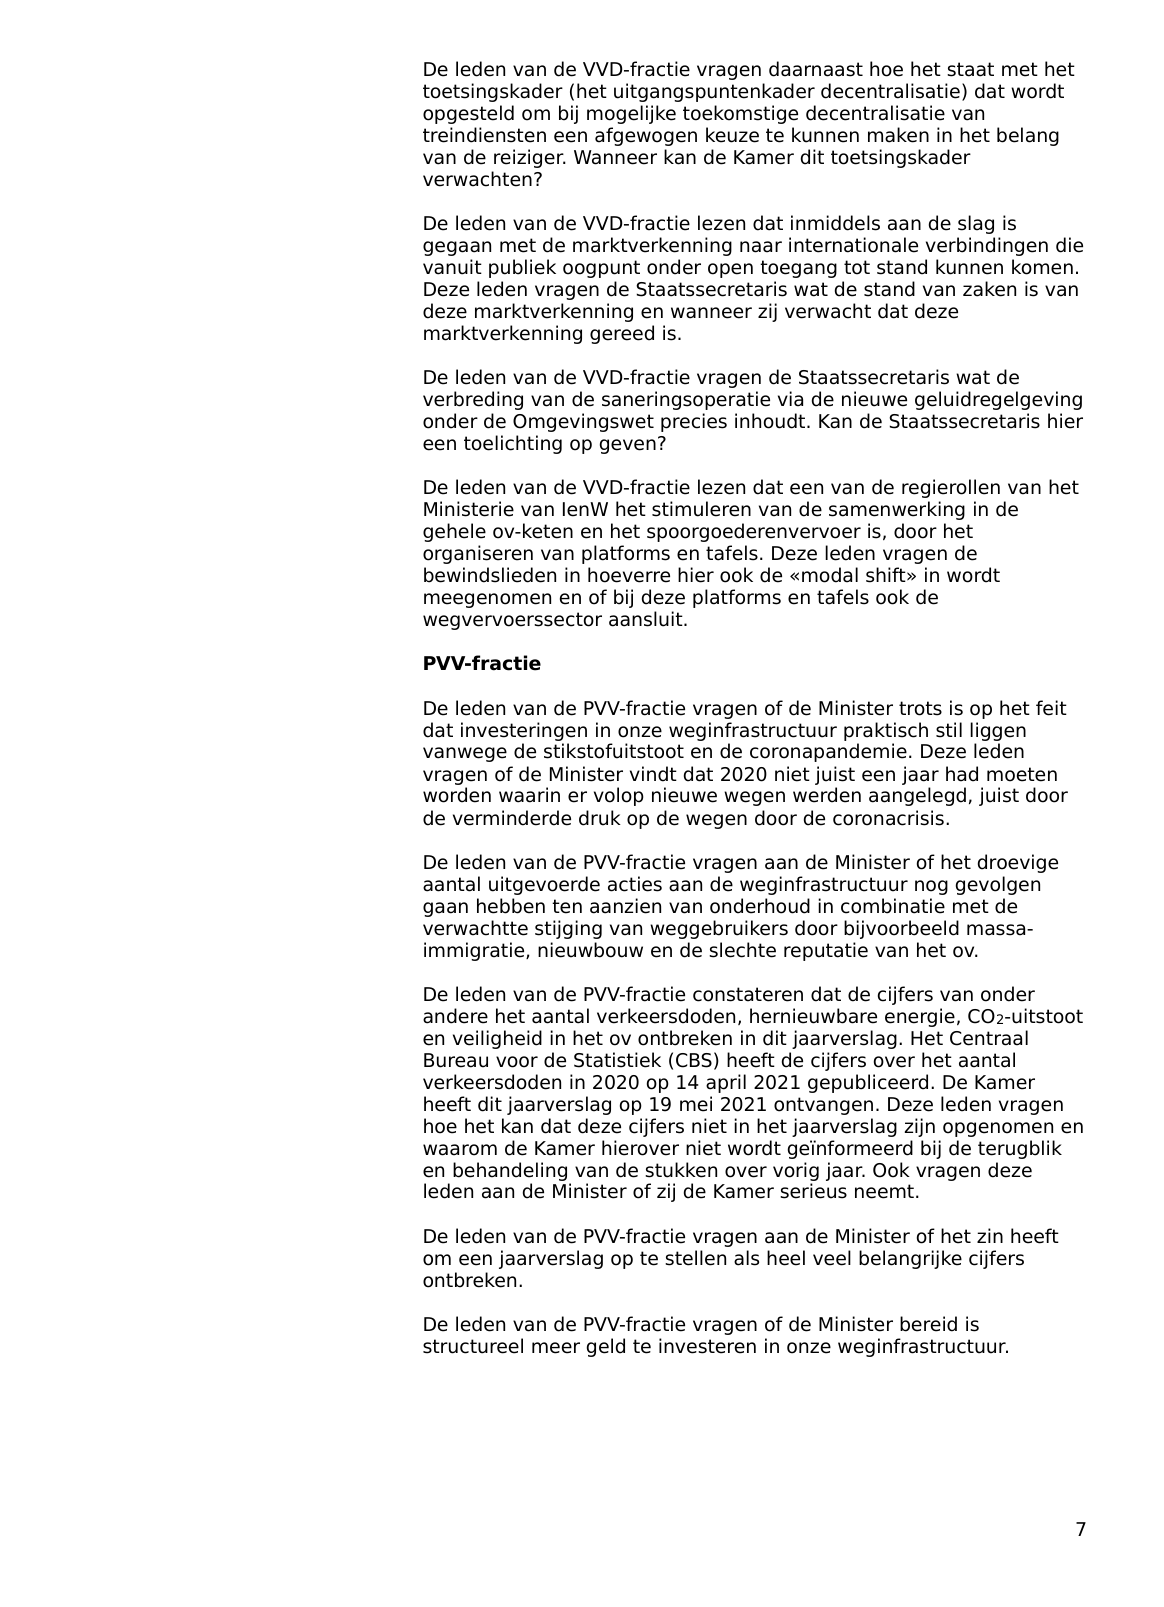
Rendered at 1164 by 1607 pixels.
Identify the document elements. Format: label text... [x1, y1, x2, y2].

text De leden van de VVD-fractie vragen daarnaast hoe het staat met het toetsingskader (het uitgangspuntenkader decentralisatie) dat wordt opgesteld om bij mogelijke toekomstige decentralisatie van treindiensten een afgewogen keuze te kunnen maken in het belang van de reiziger. Wanneer kan de Kamer dit toetsingskader verwachten? [422, 59, 1087, 191]
text De leden van de PVV-fractie vragen aan de Minister of het zin heeft om een jaarverslag op te stellen als heel veel belangrijke cijfers ontbreken. [422, 1226, 1087, 1292]
text De leden van de VVD-fractie lezen dat inmiddels aan de slag is gegaan met de marktverkenning naar internationale verbindingen die vanuit publiek oogpunt onder open toegang tot stand kunnen komen. Deze leden vragen de Staatssecretaris wat de stand van zaken is van deze marktverkenning en wanneer zij verwacht dat deze marktverkenning gereed is. [422, 213, 1087, 345]
subtitle PVV-fractie [422, 653, 1087, 675]
text De leden van de PVV-fractie constateren dat de cijfers van onder andere het aantal verkeersdoden, hernieuwbare energie, CO2-uitstoot en veiligheid in het ov ontbreken in dit jaarverslag. Het Centraal Bureau voor de Statistiek (CBS) heeft de cijfers over het aantal verkeersdoden in 2020 op 14 april 2021 gepubliceerd. De Kamer heeft dit jaarverslag op 19 mei 2021 ontvangen. Deze leden vragen hoe het kan dat deze cijfers niet in het jaarverslag zijn opgenomen en waarom de Kamer hierover niet wordt geïnformeerd bij de terugblik en behandeling van de stukken over vorig jaar. Ook vragen deze leden aan de Minister of zij de Kamer serieus neemt. [422, 984, 1087, 1203]
text De leden van de PVV-fractie vragen of de Minister bereid is structureel meer geld te investeren in onze weginfrastructuur. [422, 1314, 1087, 1358]
text De leden van de PVV-fractie vragen aan de Minister of het droevige aantal uitgevoerde acties aan de weginfrastructuur nog gevolgen gaan hebben ten aanzien van onderhoud in combinatie met de verwachtte stijging van weggebruikers door bijvoorbeeld massa-immigratie, nieuwbouw en de slechte reputatie van het ov. [422, 852, 1087, 961]
text De leden van de VVD-fractie vragen de Staatssecretaris wat de verbreding van de saneringsoperatie via de nieuwe geluidregelgeving onder de Omgevingswet precies inhoudt. Kan de Staatssecretaris hier een toelichting op geven? [422, 367, 1087, 455]
text De leden van de PVV-fractie vragen of de Minister trots is op het feit dat investeringen in onze weginfrastructuur praktisch stil liggen vanwege de stikstofuitstoot en de coronapandemie. Deze leden vragen of de Minister vindt dat 2020 niet juist een jaar had moeten worden waarin er volop nieuwe wegen werden aangelegd, juist door de verminderde druk op de wegen door de coronacrisis. [422, 697, 1087, 829]
text De leden van de VVD-fractie lezen dat een van de regierollen van het Ministerie van IenW het stimuleren van de samenwerking in de gehele ov-keten en het spoorgoederenvervoer is, door het organiseren van platforms en tafels. Deze leden vragen de bewindslieden in hoeverre hier ook de «modal shift» in wordt meegenomen en of bij deze platforms en tafels ook de wegvervoerssector aansluit. [422, 477, 1087, 631]
